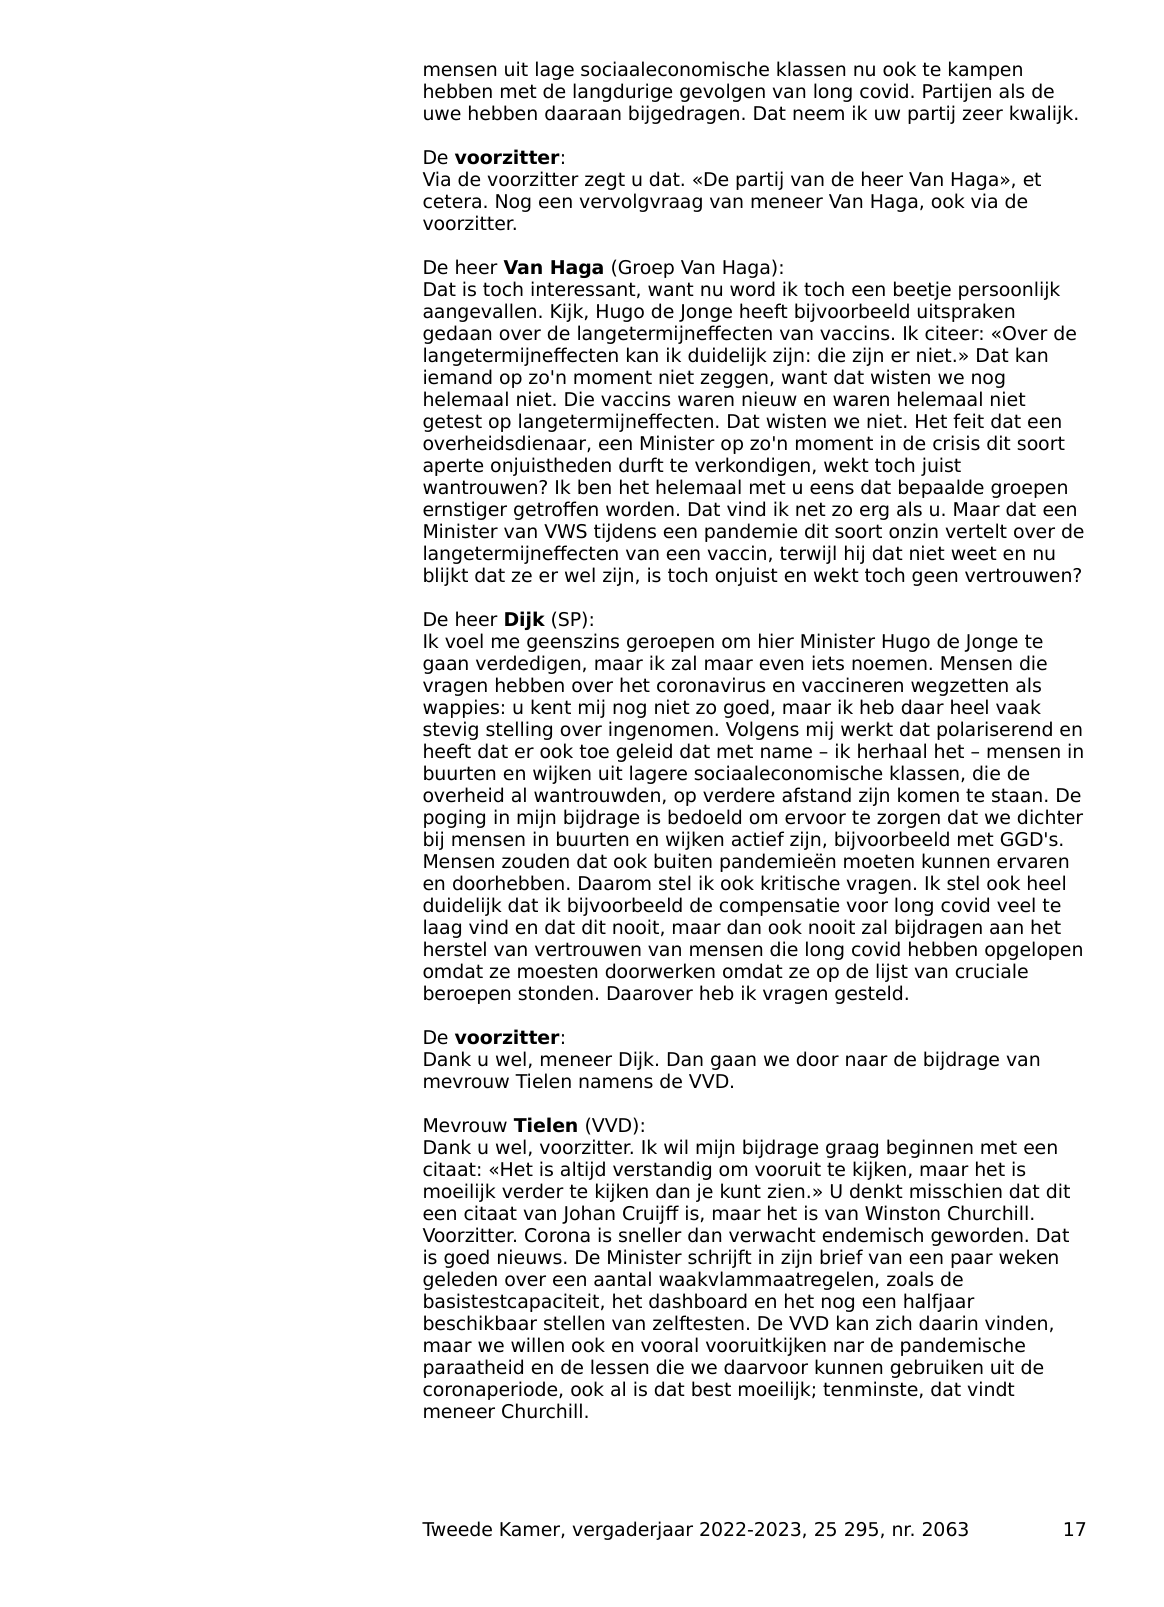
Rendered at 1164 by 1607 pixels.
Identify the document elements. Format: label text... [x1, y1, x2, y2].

text De heer Van Haga (Groep Van Haga): [422, 257, 1087, 279]
text Dat is toch interessant, want nu word ik toch een beetje persoonlijk aangevallen. Kijk, Hugo de Jonge heeft bijvoorbeeld uitspraken gedaan over de langetermijneffecten van vaccins. Ik citeer: «Over de langetermijneffecten kan ik duidelijk zijn: die zijn er niet.» Dat kan iemand op zo'n moment niet zeggen, want dat wisten we nog helemaal niet. Die vaccins waren nieuw en waren helemaal niet getest op langetermijneffecten. Dat wisten we niet. Het feit dat een overheidsdienaar, een Minister op zo'n moment in de crisis dit soort aperte onjuistheden durft te verkondigen, wekt toch juist wantrouwen? Ik ben het helemaal met u eens dat bepaalde groepen ernstiger getroffen worden. Dat vind ik net zo erg als u. Maar dat een Minister van VWS tijdens een pandemie dit soort onzin vertelt over de langetermijneffecten van een vaccin, terwijl hij dat niet weet en nu blijkt dat ze er wel zijn, is toch onjuist en wekt toch geen vertrouwen? [422, 279, 1087, 587]
text mensen uit lage sociaaleconomische klassen nu ook te kampen hebben met de langdurige gevolgen van long covid. Partijen als de uwe hebben daaraan bijgedragen. Dat neem ik uw partij zeer kwalijk. [422, 59, 1087, 125]
text De voorzitter: [422, 147, 1087, 169]
text Via de voorzitter zegt u dat. «De partij van de heer Van Haga», et cetera. Nog een vervolgvraag van meneer Van Haga, ook via de voorzitter. [422, 169, 1087, 235]
text De voorzitter: [422, 1027, 1087, 1049]
text De heer Dijk (SP): [422, 609, 1087, 631]
text Dank u wel, voorzitter. Ik wil mijn bijdrage graag beginnen met een citaat: «Het is altijd verstandig om vooruit te kijken, maar het is moeilijk verder te kijken dan je kunt zien.» U denkt misschien dat dit een citaat van Johan Cruijff is, maar het is van Winston Churchill. [422, 1137, 1087, 1225]
text Voorzitter. Corona is sneller dan verwacht endemisch geworden. Dat is goed nieuws. De Minister schrijft in zijn brief van een paar weken geleden over een aantal waakvlammaatregelen, zoals de basistestcapaciteit, het dashboard en het nog een halfjaar beschikbaar stellen van zelftesten. De VVD kan zich daarin vinden, maar we willen ook en vooral vooruitkijken nar de pandemische paraatheid en de lessen die we daarvoor kunnen gebruiken uit de coronaperiode, ook al is dat best moeilijk; tenminste, dat vindt meneer Churchill. [422, 1225, 1087, 1423]
text Mevrouw Tielen (VVD): [422, 1115, 1087, 1137]
text Dank u wel, meneer Dijk. Dan gaan we door naar de bijdrage van mevrouw Tielen namens de VVD. [422, 1049, 1087, 1093]
text Ik voel me geenszins geroepen om hier Minister Hugo de Jonge te gaan verdedigen, maar ik zal maar even iets noemen. Mensen die vragen hebben over het coronavirus en vaccineren wegzetten als wappies: u kent mij nog niet zo goed, maar ik heb daar heel vaak stevig stelling over ingenomen. Volgens mij werkt dat polariserend en heeft dat er ook toe geleid dat met name – ik herhaal het – mensen in buurten en wijken uit lagere sociaaleconomische klassen, die de overheid al wantrouwden, op verdere afstand zijn komen te staan. De poging in mijn bijdrage is bedoeld om ervoor te zorgen dat we dichter bij mensen in buurten en wijken actief zijn, bijvoorbeeld met GGD's. Mensen zouden dat ook buiten pandemieën moeten kunnen ervaren en doorhebben. Daarom stel ik ook kritische vragen. Ik stel ook heel duidelijk dat ik bijvoorbeeld de compensatie voor long covid veel te laag vind en dat dit nooit, maar dan ook nooit zal bijdragen aan het herstel van vertrouwen van mensen die long covid hebben opgelopen omdat ze moesten doorwerken omdat ze op de lijst van cruciale beroepen stonden. Daarover heb ik vragen gesteld. [422, 631, 1087, 1005]
